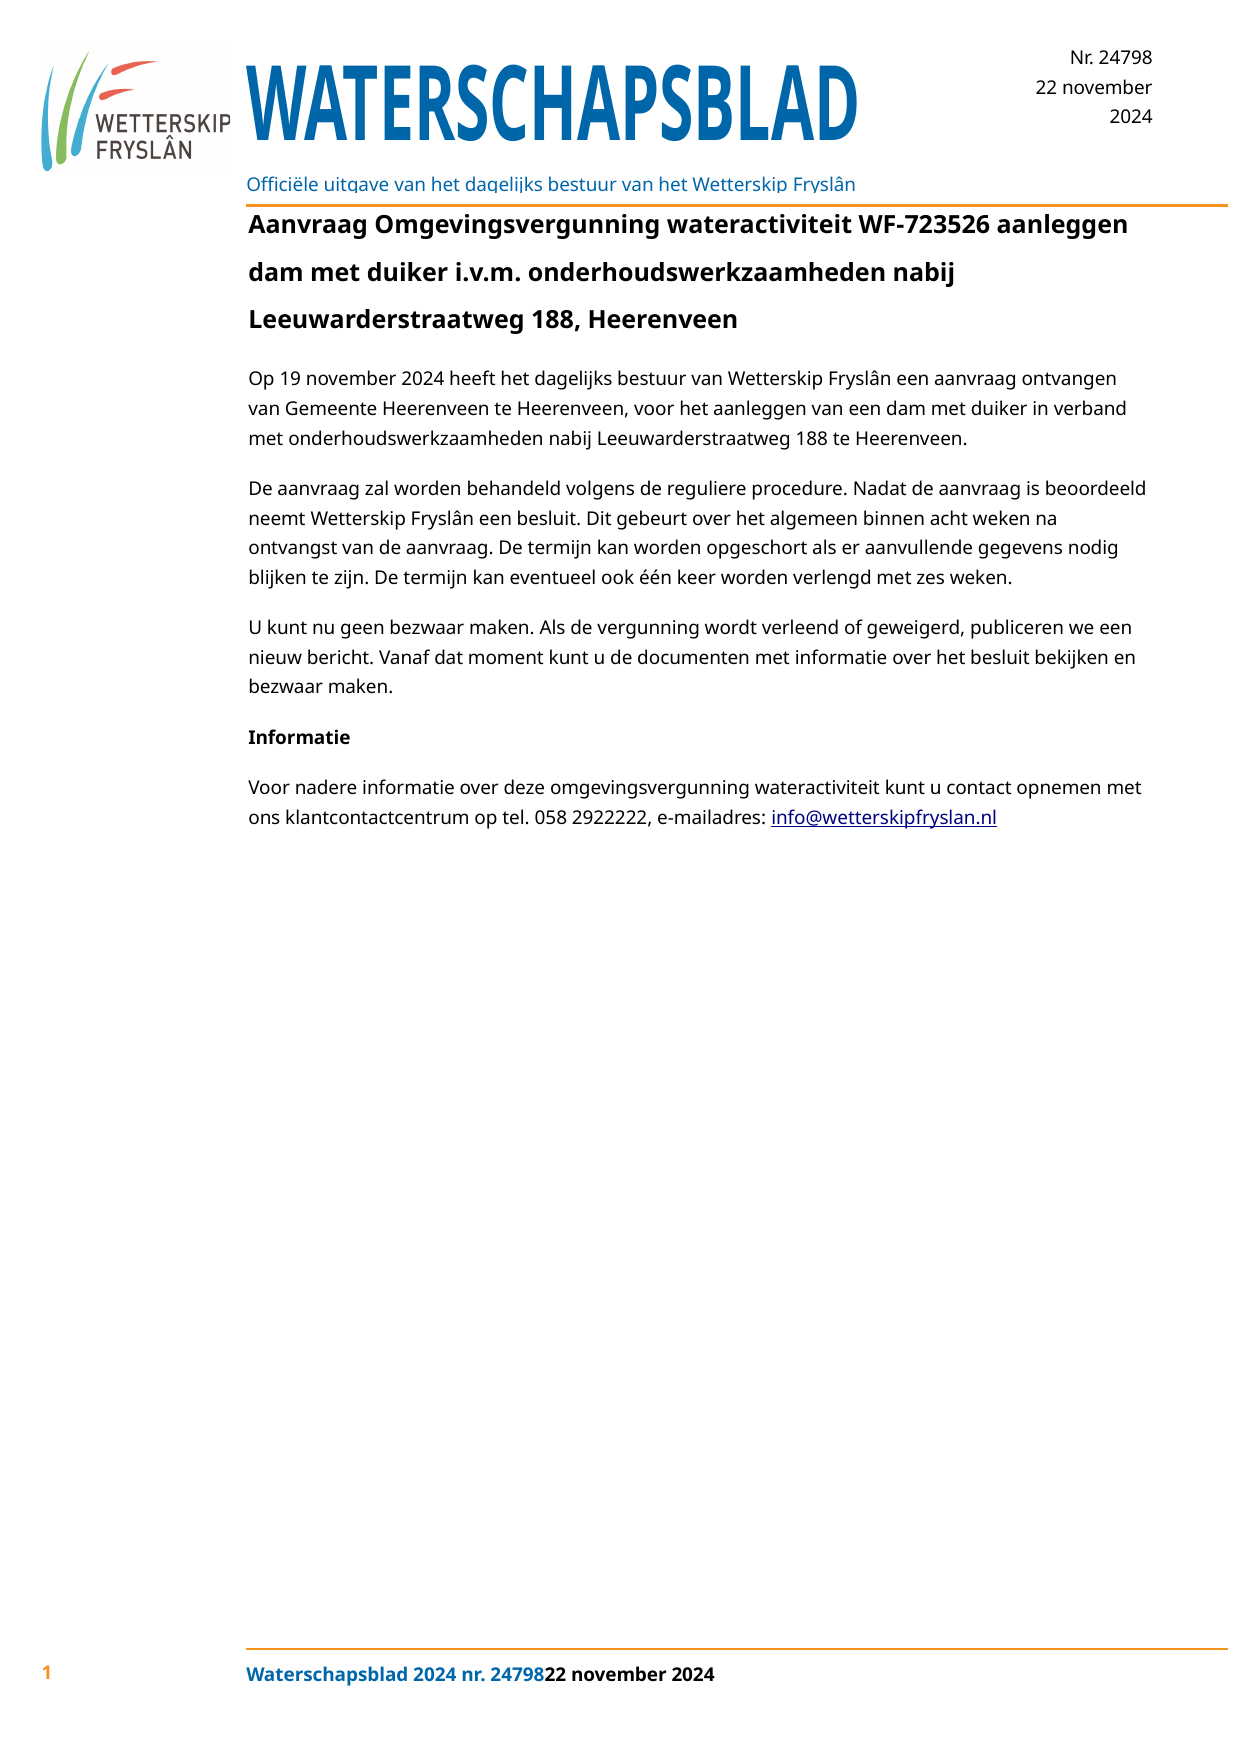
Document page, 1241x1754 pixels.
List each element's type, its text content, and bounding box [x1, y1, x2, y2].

text Voor nadere informatie over deze omgevingsvergunning wateractiviteit kunt u contact opnemen met ons klantcontactcentrum op tel. 058 2922222, e-mailadres: info@wetterskipfryslan.nl [248, 774, 1152, 829]
text Aanvraag Omgevingsvergunning wateractiviteit WF-723526 aanleggen dam met duiker i.v.m. onderhoudswerkzaamheden nabij Leeuwarderstraatweg 188, Heerenveen [248, 207, 1152, 336]
text De aanvraag zal worden behandeld volgens de reguliere procedure. Nadat de aanvraag is beoordeeld neemt Wetterskip Fryslân een besluit. Dit gebeurt over het algemeen binnen acht weken na ontvangst van de aanvraag. De termijn kan worden opgeschort als er aanvullende gegevens nodig blijken te zijn. De termijn kan eventueel ook één keer worden verlengd met zes weken. [248, 475, 1152, 589]
text Op 19 november 2024 heeft het dagelijks bestuur van Wetterskip Fryslân een aanvraag ontvangen van Gemeente Heerenveen te Heerenveen, voor het aanleggen van een dam met duiker in verband met onderhoudswerkzaamheden nabij Leeuwarderstraatweg 188 te Heerenveen. [248, 366, 1152, 450]
text U kunt nu geen bezwaar maken. Als de vergunning wordt verleend of geweigerd, publiceren we een nieuw bericht. Vanaf dat moment kunt u de documenten met informatie over het besluit bekijken en bezwaar maken. [248, 614, 1152, 699]
picture [41, 47, 231, 172]
text Informatie [248, 724, 1152, 749]
